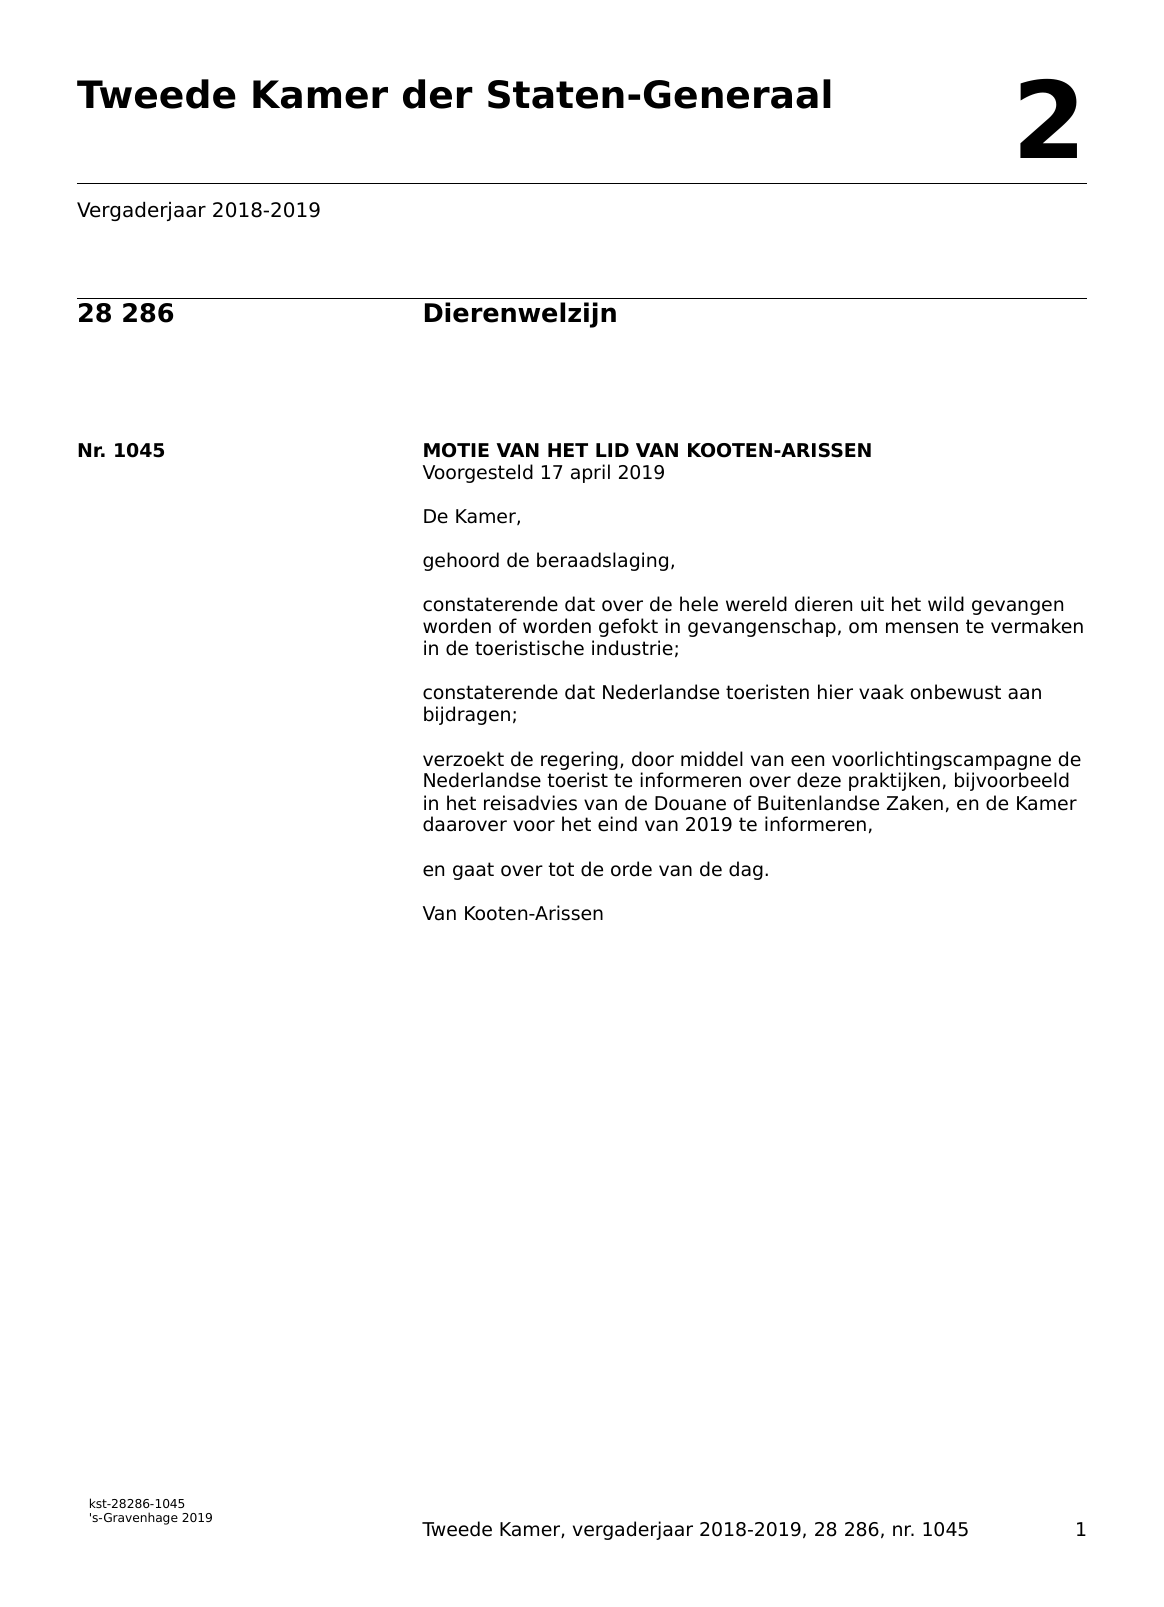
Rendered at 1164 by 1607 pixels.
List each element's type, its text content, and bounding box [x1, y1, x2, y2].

text constaterende dat Nederlandse toeristen hier vaak onbewust aan bijdragen; [422, 682, 1087, 726]
subtitle 28 286 Dierenwelzijn [77, 299, 1087, 329]
text verzoekt de regering, door middel van een voorlichtingscampagne de Nederlandse toerist te informeren over deze praktijken, bijvoorbeeld in het reisadvies van de Douane of Buitenlandse Zaken, en de Kamer daarover voor het eind van 2019 te informeren, [422, 748, 1087, 836]
text De Kamer, [422, 506, 1087, 528]
table_header Tweede Kamer der Staten-Generaal [77, 59, 886, 183]
table_header 2 [886, 59, 1087, 183]
text en gaat over tot de orde van de dag. [422, 858, 1087, 881]
text Voorgesteld 17 april 2019 [422, 462, 1087, 484]
text 's-Gravenhage 2019 [88, 1511, 323, 1525]
table_cell Vergaderjaar 2018-2019 [77, 184, 1087, 298]
text kst-28286-1045 [88, 1497, 323, 1511]
text constaterende dat over de hele wereld dieren uit het wild gevangen worden of worden gefokt in gevangenschap, om mensen te vermaken in de toeristische industrie; [422, 594, 1087, 660]
text Van Kooten-Arissen [422, 903, 1087, 925]
text gehoord de beraadslaging, [422, 550, 1087, 572]
subtitle Nr. 1045 MOTIE VAN HET LID VAN KOOTEN-ARISSEN [77, 440, 1087, 462]
